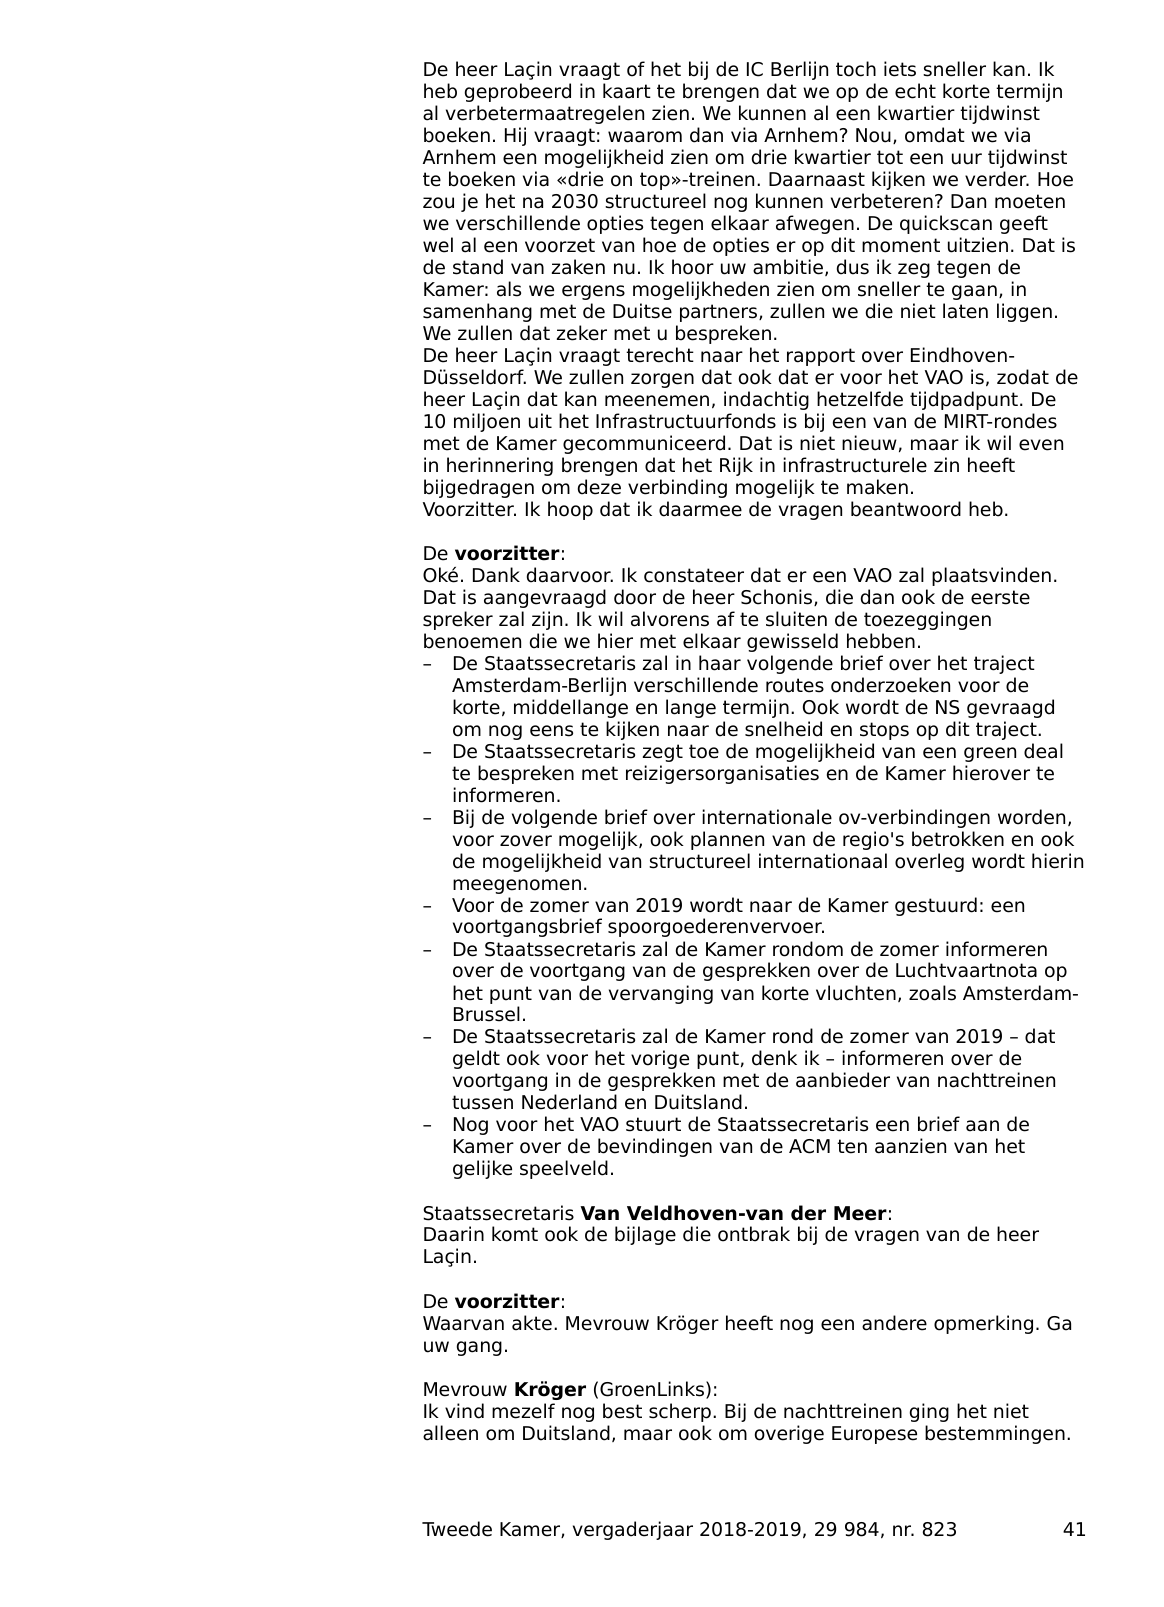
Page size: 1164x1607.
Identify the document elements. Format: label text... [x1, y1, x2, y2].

text De heer Laçin vraagt of het bij de IC Berlijn toch iets sneller kan. Ik heb geprobeerd in kaart te brengen dat we op de echt korte termijn al verbetermaatregelen zien. We kunnen al een kwartier tijdwinst boeken. Hij vraagt: waarom dan via Arnhem? Nou, omdat we via Arnhem een mogelijkheid zien om drie kwartier tot een uur tijdwinst te boeken via «drie on top»-treinen. Daarnaast kijken we verder. Hoe zou je het na 2030 structureel nog kunnen verbeteren? Dan moeten we verschillende opties tegen elkaar afwegen. De quickscan geeft wel al een voorzet van hoe de opties er op dit moment uitzien. Dat is de stand van zaken nu. Ik hoor uw ambitie, dus ik zeg tegen de Kamer: als we ergens mogelijkheden zien om sneller te gaan, in samenhang met de Duitse partners, zullen we die niet laten liggen. We zullen dat zeker met u bespreken. [422, 59, 1087, 345]
text – De Staatssecretaris zal de Kamer rondom de zomer informeren over de voortgang van de gesprekken over de Luchtvaartnota op het punt van de vervanging van korte vluchten, zoals Amsterdam-Brussel. [422, 938, 1087, 1026]
text – De Staatssecretaris zegt toe de mogelijkheid van een green deal te bespreken met reizigersorganisaties en de Kamer hierover te informeren. [422, 741, 1087, 807]
text – De Staatssecretaris zal in haar volgende brief over het traject Amsterdam-Berlijn verschillende routes onderzoeken voor de korte, middellange en lange termijn. Ook wordt de NS gevraagd om nog eens te kijken naar de snelheid en stops op dit traject. [422, 653, 1087, 741]
text Daarin komt ook de bijlage die ontbrak bij de vragen van de heer Laçin. [422, 1224, 1087, 1268]
text Voorzitter. Ik hoop dat ik daarmee de vragen beantwoord heb. [422, 499, 1087, 521]
text – Bij de volgende brief over internationale ov-verbindingen worden, voor zover mogelijk, ook plannen van de regio's betrokken en ook de mogelijkheid van structureel internationaal overleg wordt hierin meegenomen. [422, 807, 1087, 894]
text De voorzitter: [422, 1291, 1087, 1312]
text Mevrouw Kröger (GroenLinks): [422, 1379, 1087, 1401]
text Ik vind mezelf nog best scherp. Bij de nachttreinen ging het niet alleen om Duitsland, maar ook om overige Europese bestemmingen. [422, 1401, 1087, 1444]
text De heer Laçin vraagt terecht naar het rapport over Eindhoven-Düsseldorf. We zullen zorgen dat ook dat er voor het VAO is, zodat de heer Laçin dat kan meenemen, indachtig hetzelfde tijdpadpunt. De 10 miljoen uit het Infrastructuurfonds is bij een van de MIRT-rondes met de Kamer gecommuniceerd. Dat is niet nieuw, maar ik wil even in herinnering brengen dat het Rijk in infrastructurele zin heeft bijgedragen om deze verbinding mogelijk te maken. [422, 345, 1087, 499]
text Waarvan akte. Mevrouw Kröger heeft nog een andere opmerking. Ga uw gang. [422, 1312, 1087, 1356]
text – De Staatssecretaris zal de Kamer rond de zomer van 2019 – dat geldt ook voor het vorige punt, denk ik – informeren over de voortgang in de gesprekken met de aanbieder van nachttreinen tussen Nederland en Duitsland. [422, 1026, 1087, 1114]
text – Voor de zomer van 2019 wordt naar de Kamer gestuurd: een voortgangsbrief spoorgoederenvervoer. [422, 894, 1087, 938]
text De voorzitter: [422, 543, 1087, 565]
text – Nog voor het VAO stuurt de Staatssecretaris een brief aan de Kamer over de bevindingen van de ACM ten aanzien van het gelijke speelveld. [422, 1114, 1087, 1180]
text Staatssecretaris Van Veldhoven-van der Meer: [422, 1202, 1087, 1224]
text Oké. Dank daarvoor. Ik constateer dat er een VAO zal plaatsvinden. Dat is aangevraagd door de heer Schonis, die dan ook de eerste spreker zal zijn. Ik wil alvorens af te sluiten de toezeggingen benoemen die we hier met elkaar gewisseld hebben. [422, 565, 1087, 653]
